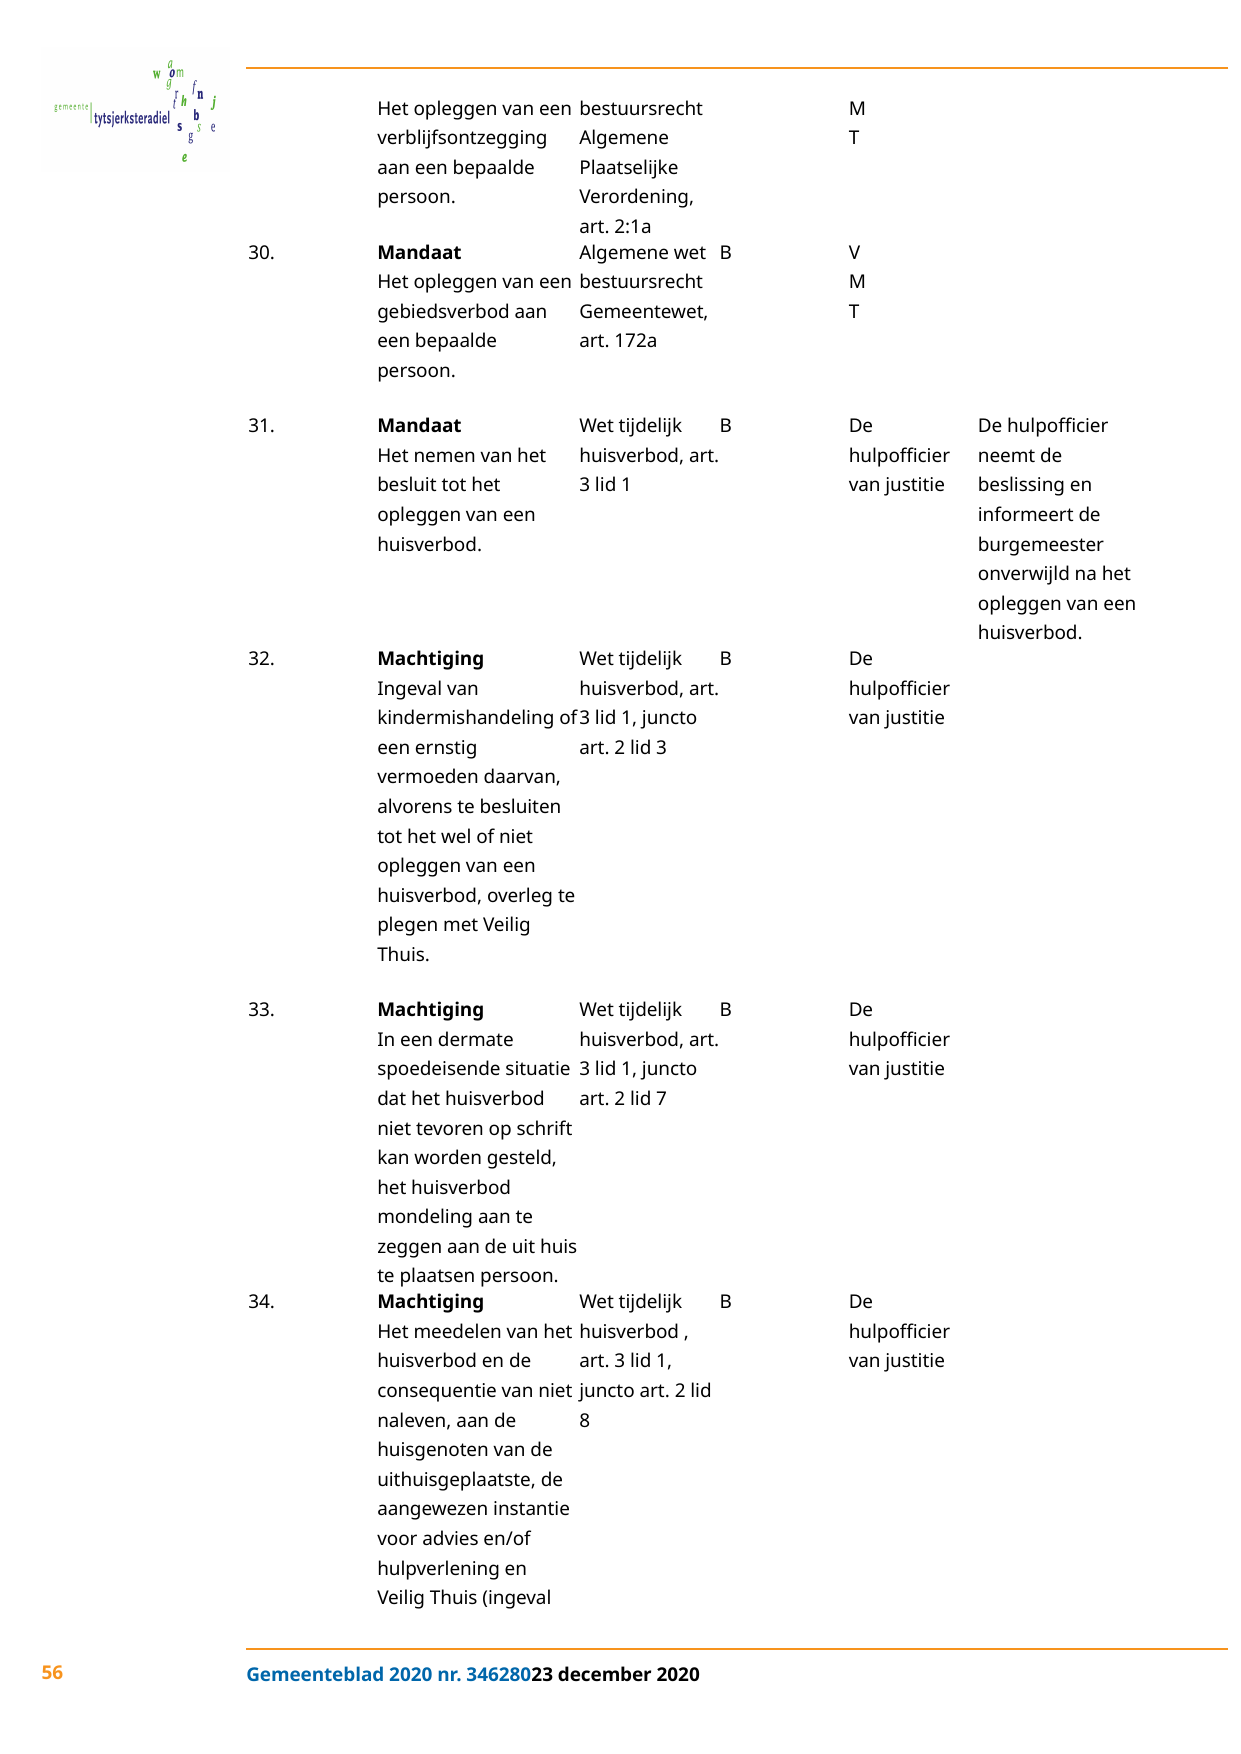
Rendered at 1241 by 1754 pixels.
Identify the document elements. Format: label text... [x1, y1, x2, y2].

table_cell 33. [248, 996, 377, 1288]
table_cell Machtiging Het meedelen van het huisverbod en de consequentie van niet naleven, aan de huisgenoten van de uithuisgeplaatste, de aangewezen instantie voor advies en/of hulpverlening en Veilig Thuis (ingeval [377, 1289, 579, 1610]
table_cell [978, 1289, 1152, 1610]
table_cell [978, 239, 1152, 412]
table_cell Wet tijdelijk huisverbod , art. 3 lid 1, juncto art. 2 lid 8 [579, 1289, 719, 1610]
table_cell B [719, 239, 848, 412]
table_cell [978, 996, 1152, 1288]
table_cell B [719, 413, 848, 645]
table_cell De hulpofficier van justitie [849, 1289, 978, 1610]
table_cell B [719, 1289, 848, 1610]
table_cell [248, 95, 377, 239]
table_cell B [719, 996, 848, 1288]
table_cell [978, 95, 1152, 239]
table_cell Wet tijdelijk huisverbod, art. 3 lid 1, juncto art. 2 lid 7 [579, 996, 719, 1288]
table_cell De hulpofficier neemt de beslissing en informeert de burgemeester onverwijld na het opleggen van een huisverbod. [978, 413, 1152, 645]
table_cell [719, 95, 848, 239]
table_cell V M T [849, 239, 978, 412]
table_cell 30. [248, 239, 377, 412]
table_cell 31. [248, 413, 377, 645]
table_cell M T [849, 95, 978, 239]
table_cell Machtiging Ingeval van kindermishandeling of een ernstig vermoeden daarvan, alvorens te besluiten tot het wel of niet opleggen van een huisverbod, overleg te plegen met Veilig Thuis. [377, 645, 579, 996]
table_cell Machtiging In een dermate spoedeisende situatie dat het huisverbod niet tevoren op schrift kan worden gesteld, het huisverbod mondeling aan te zeggen aan de uit huis te plaatsen persoon. [377, 996, 579, 1288]
table_cell [978, 645, 1152, 996]
table_cell B [719, 645, 848, 996]
table_cell Mandaat Het nemen van het besluit tot het opleggen van een huisverbod. [377, 413, 579, 645]
table_cell De hulpofficier van justitie [849, 996, 978, 1288]
table_cell De hulpofficier van justitie [849, 645, 978, 996]
table_cell Wet tijdelijk huisverbod, art. 3 lid 1 [579, 413, 719, 645]
table_cell bestuursrecht Algemene Plaatselijke Verordening, art. 2:1a [579, 95, 719, 239]
picture [41, 47, 231, 172]
table_cell 34. [248, 1289, 377, 1610]
table_cell Het opleggen van een verblijfsontzegging aan een bepaalde persoon. [377, 95, 579, 239]
table_cell Mandaat Het opleggen van een gebiedsverbod aan een bepaalde persoon. [377, 239, 579, 412]
table_cell De hulpofficier van justitie [849, 413, 978, 645]
table_cell 32. [248, 645, 377, 996]
table_cell Algemene wet bestuursrecht Gemeentewet, art. 172a [579, 239, 719, 412]
table_cell Wet tijdelijk huisverbod, art. 3 lid 1, juncto art. 2 lid 3 [579, 645, 719, 996]
